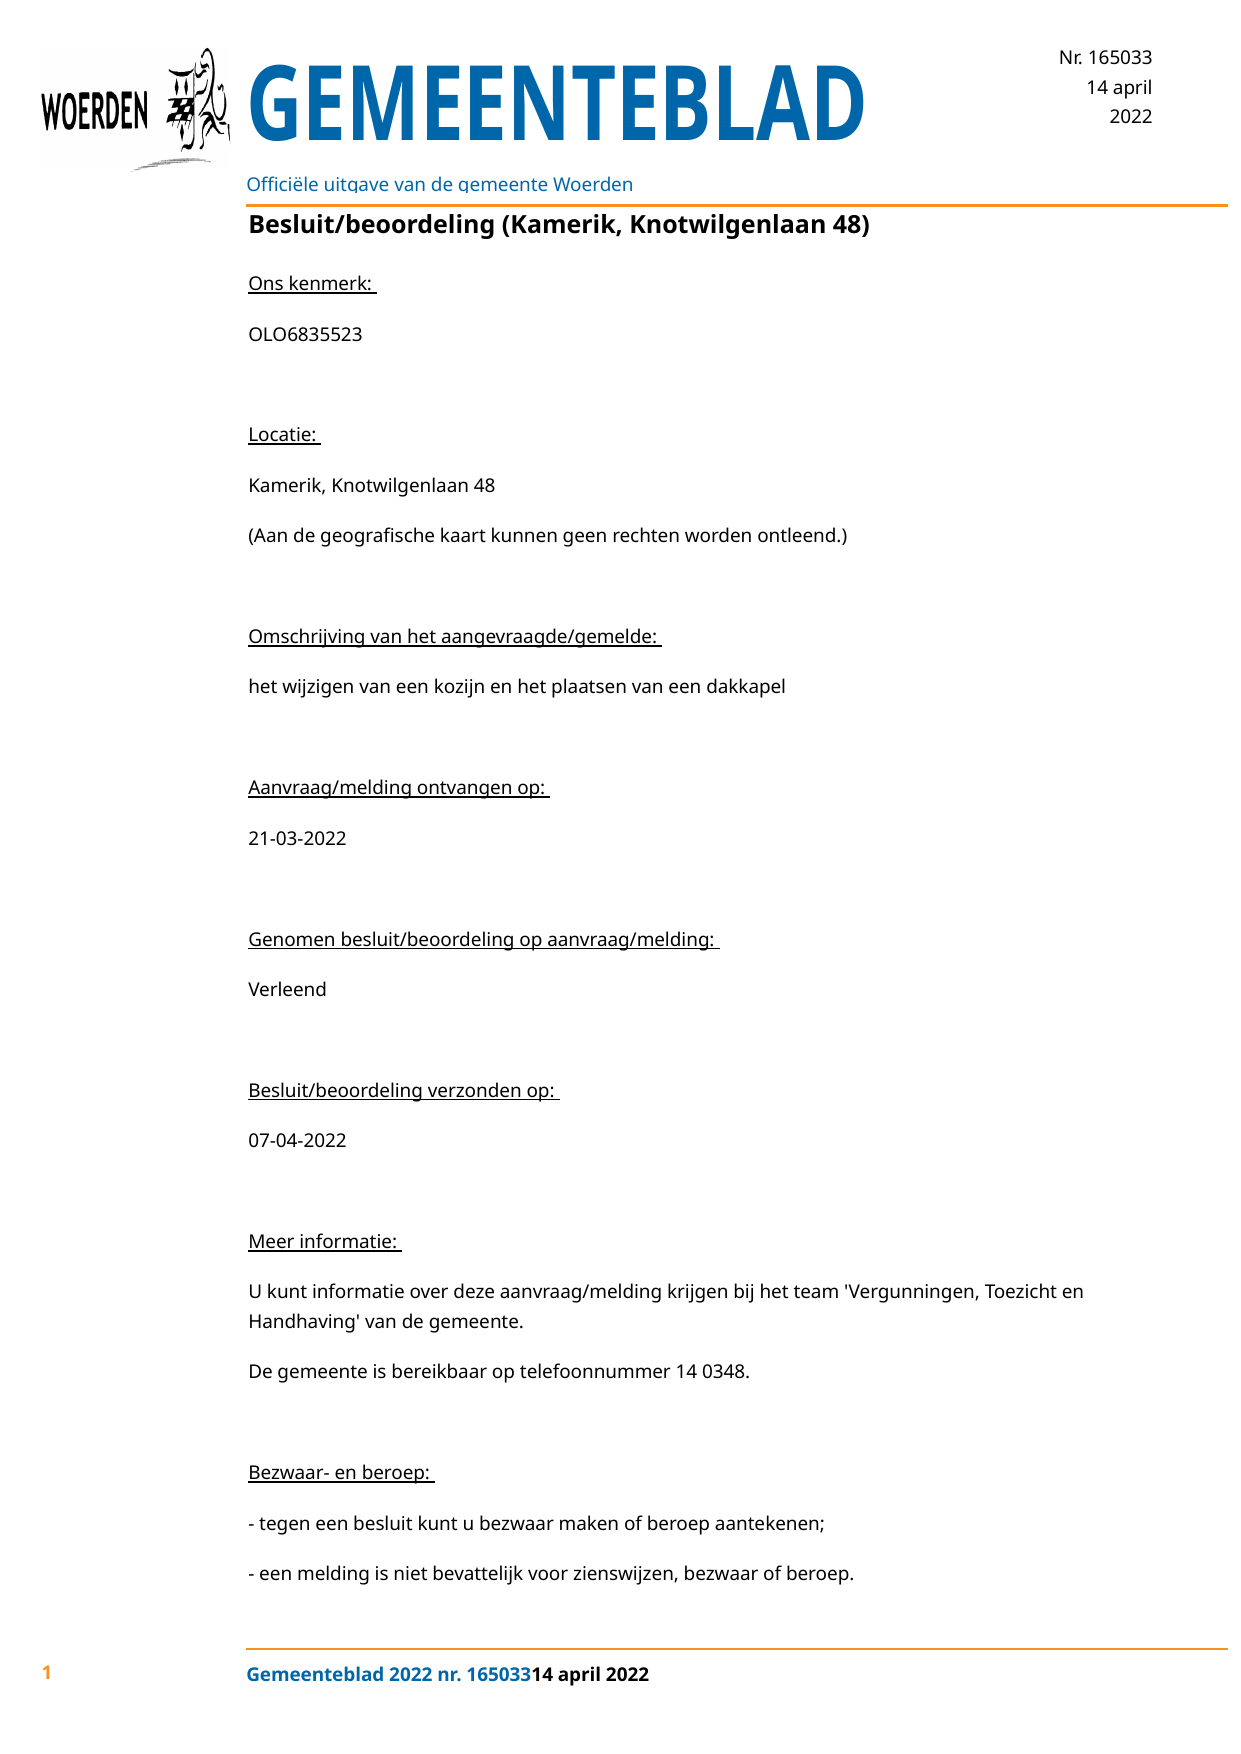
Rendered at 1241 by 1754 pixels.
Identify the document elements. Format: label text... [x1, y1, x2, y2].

text Besluit/beoordeling (Kamerik, Knotwilgenlaan 48) [248, 207, 1152, 241]
text het wijzigen van een kozijn en het plaatsen van een dakkapel [248, 674, 1152, 699]
text Ons kenmerk: [248, 270, 1152, 296]
text Verleend [248, 976, 1152, 1002]
text 21-03-2022 [248, 825, 1152, 851]
text - tegen een besluit kunt u bezwaar maken of beroep aantekenen; [248, 1510, 1152, 1536]
text Kamerik, Knotwilgenlaan 48 [248, 472, 1152, 498]
text De gemeente is bereikbaar op telefoonnummer 14 0348. [248, 1359, 1152, 1384]
text Genomen besluit/beoordeling op aanvraag/melding: [248, 926, 1152, 951]
text Meer informatie: [248, 1228, 1152, 1254]
text Aanvraag/melding ontvangen op: [248, 774, 1152, 800]
text Locatie: [248, 422, 1152, 447]
text U kunt informatie over deze aanvraag/melding krijgen bij het team 'Vergunningen, Toezicht en Handhaving' van de gemeente. [248, 1279, 1152, 1334]
text 07-04-2022 [248, 1127, 1152, 1153]
text - een melding is niet bevattelijk voor zienswijzen, bezwaar of beroep. [248, 1560, 1152, 1586]
text OLO6835523 [248, 321, 1152, 346]
text Omschrijving van het aangevraagde/gemelde: [248, 623, 1152, 649]
text Besluit/beoordeling verzonden op: [248, 1077, 1152, 1103]
text (Aan de geografische kaart kunnen geen rechten worden ontleend.) [248, 522, 1152, 548]
text Bezwaar- en beroep: [248, 1459, 1152, 1485]
picture [41, 47, 231, 172]
